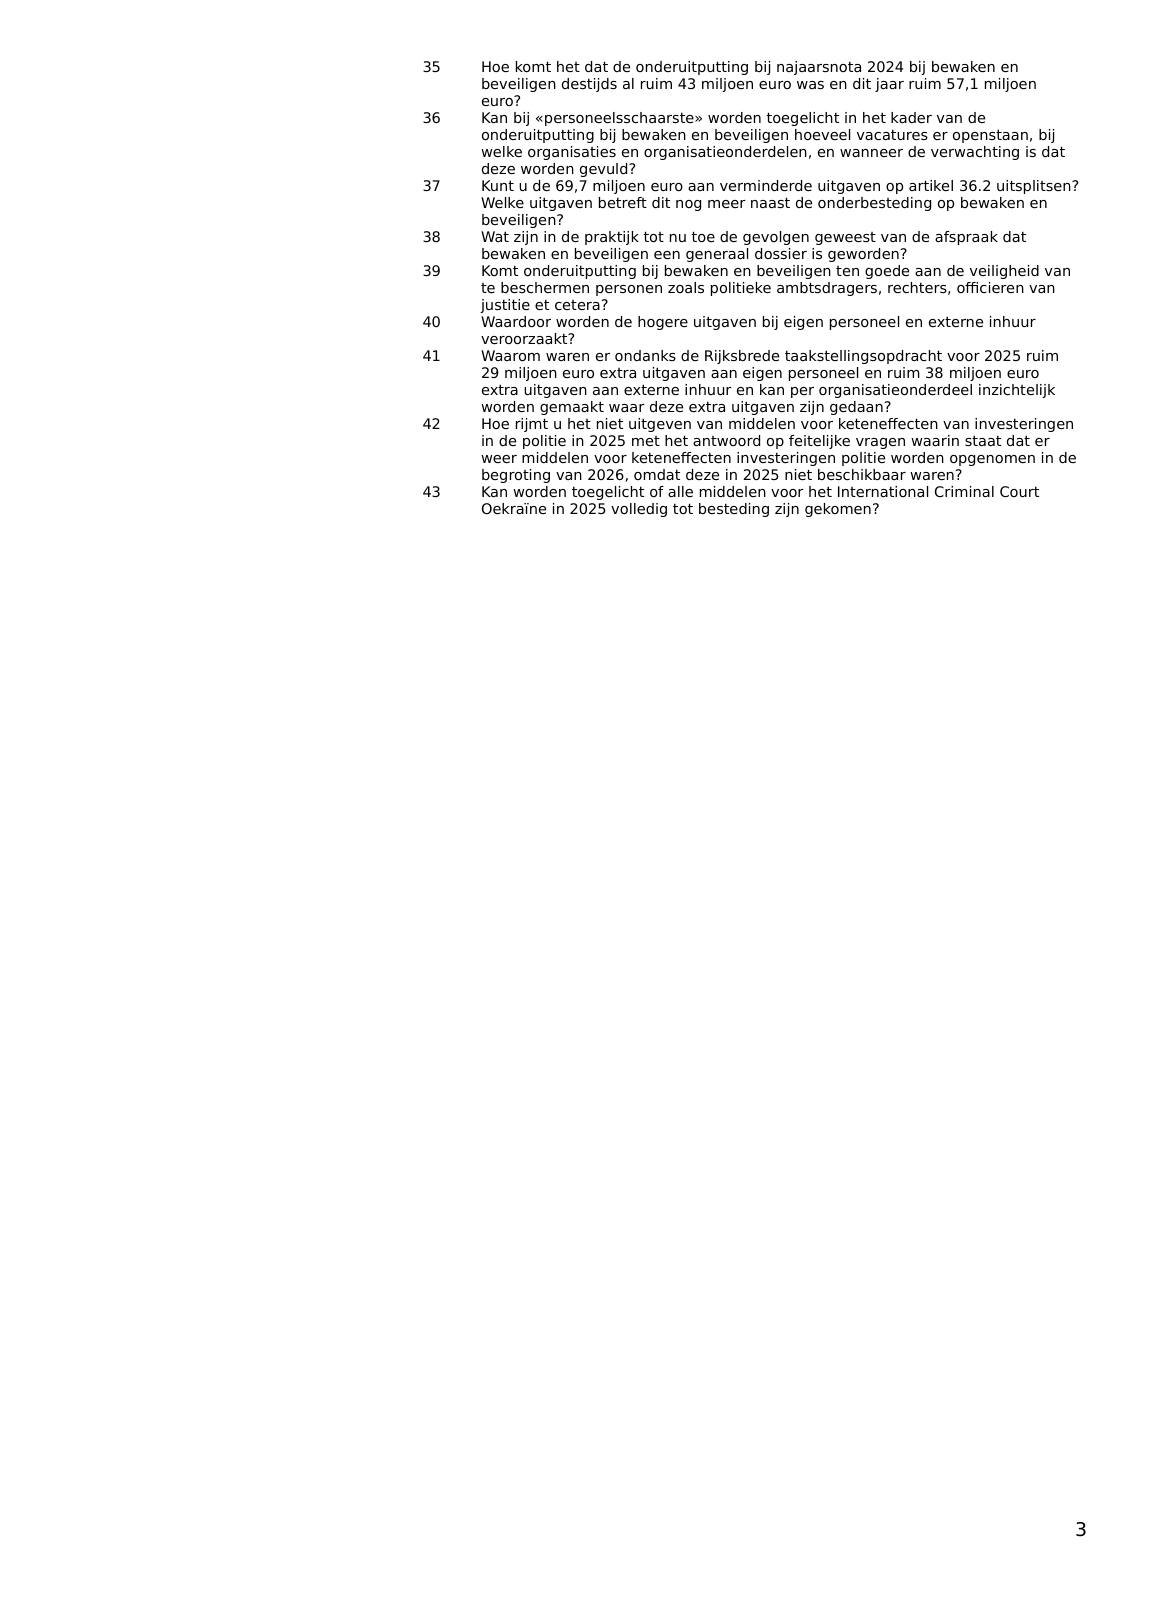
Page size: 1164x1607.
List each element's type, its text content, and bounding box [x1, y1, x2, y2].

table_cell Wat zijn in de praktijk tot nu toe de gevolgen geweest van de afspraak dat bewaken en beveiligen een generaal dossier is geworden? [475, 229, 1087, 263]
table_cell Kunt u de 69,7 miljoen euro aan verminderde uitgaven op artikel 36.2 uitsplitsen? Welke uitgaven betreft dit nog meer naast de onderbesteding op bewaken en beveiligen? [475, 178, 1087, 229]
table_cell Kan bij «personeelsschaarste» worden toegelicht in het kader van de onderuitputting bij bewaken en beveiligen hoeveel vacatures er openstaan, bij welke organisaties en organisatieonderdelen, en wanneer de verwachting is dat deze worden gevuld? [475, 110, 1087, 178]
table_cell Waarom waren er ondanks de Rijksbrede taakstellingsopdracht voor 2025 ruim 29 miljoen euro extra uitgaven aan eigen personeel en ruim 38 miljoen euro extra uitgaven aan externe inhuur en kan per organisatieonderdeel inzichtelijk worden gemaakt waar deze extra uitgaven zijn gedaan? [475, 348, 1087, 416]
table_cell 43 [422, 484, 475, 517]
table_cell 37 [422, 178, 475, 229]
table_cell 40 [422, 314, 475, 348]
table_cell 39 [422, 263, 475, 314]
table_cell Waardoor worden de hogere uitgaven bij eigen personeel en externe inhuur veroorzaakt? [475, 314, 1087, 348]
table_cell Hoe rijmt u het niet uitgeven van middelen voor keteneffecten van investeringen in de politie in 2025 met het antwoord op feitelijke vragen waarin staat dat er weer middelen voor keteneffecten investeringen politie worden opgenomen in de begroting van 2026, omdat deze in 2025 niet beschikbaar waren? [475, 416, 1087, 483]
table_cell 41 [422, 348, 475, 416]
table_cell 36 [422, 110, 475, 178]
table_cell 38 [422, 229, 475, 263]
table_cell 35 [422, 59, 475, 110]
table_cell Kan worden toegelicht of alle middelen voor het International Criminal Court Oekraïne in 2025 volledig tot besteding zijn gekomen? [475, 484, 1087, 517]
table_cell Hoe komt het dat de onderuitputting bij najaarsnota 2024 bij bewaken en beveiligen destijds al ruim 43 miljoen euro was en dit jaar ruim 57,1 miljoen euro? [475, 59, 1087, 110]
table_cell 42 [422, 416, 475, 483]
table_cell Komt onderuitputting bij bewaken en beveiligen ten goede aan de veiligheid van te beschermen personen zoals politieke ambtsdragers, rechters, officieren van justitie et cetera? [475, 263, 1087, 314]
